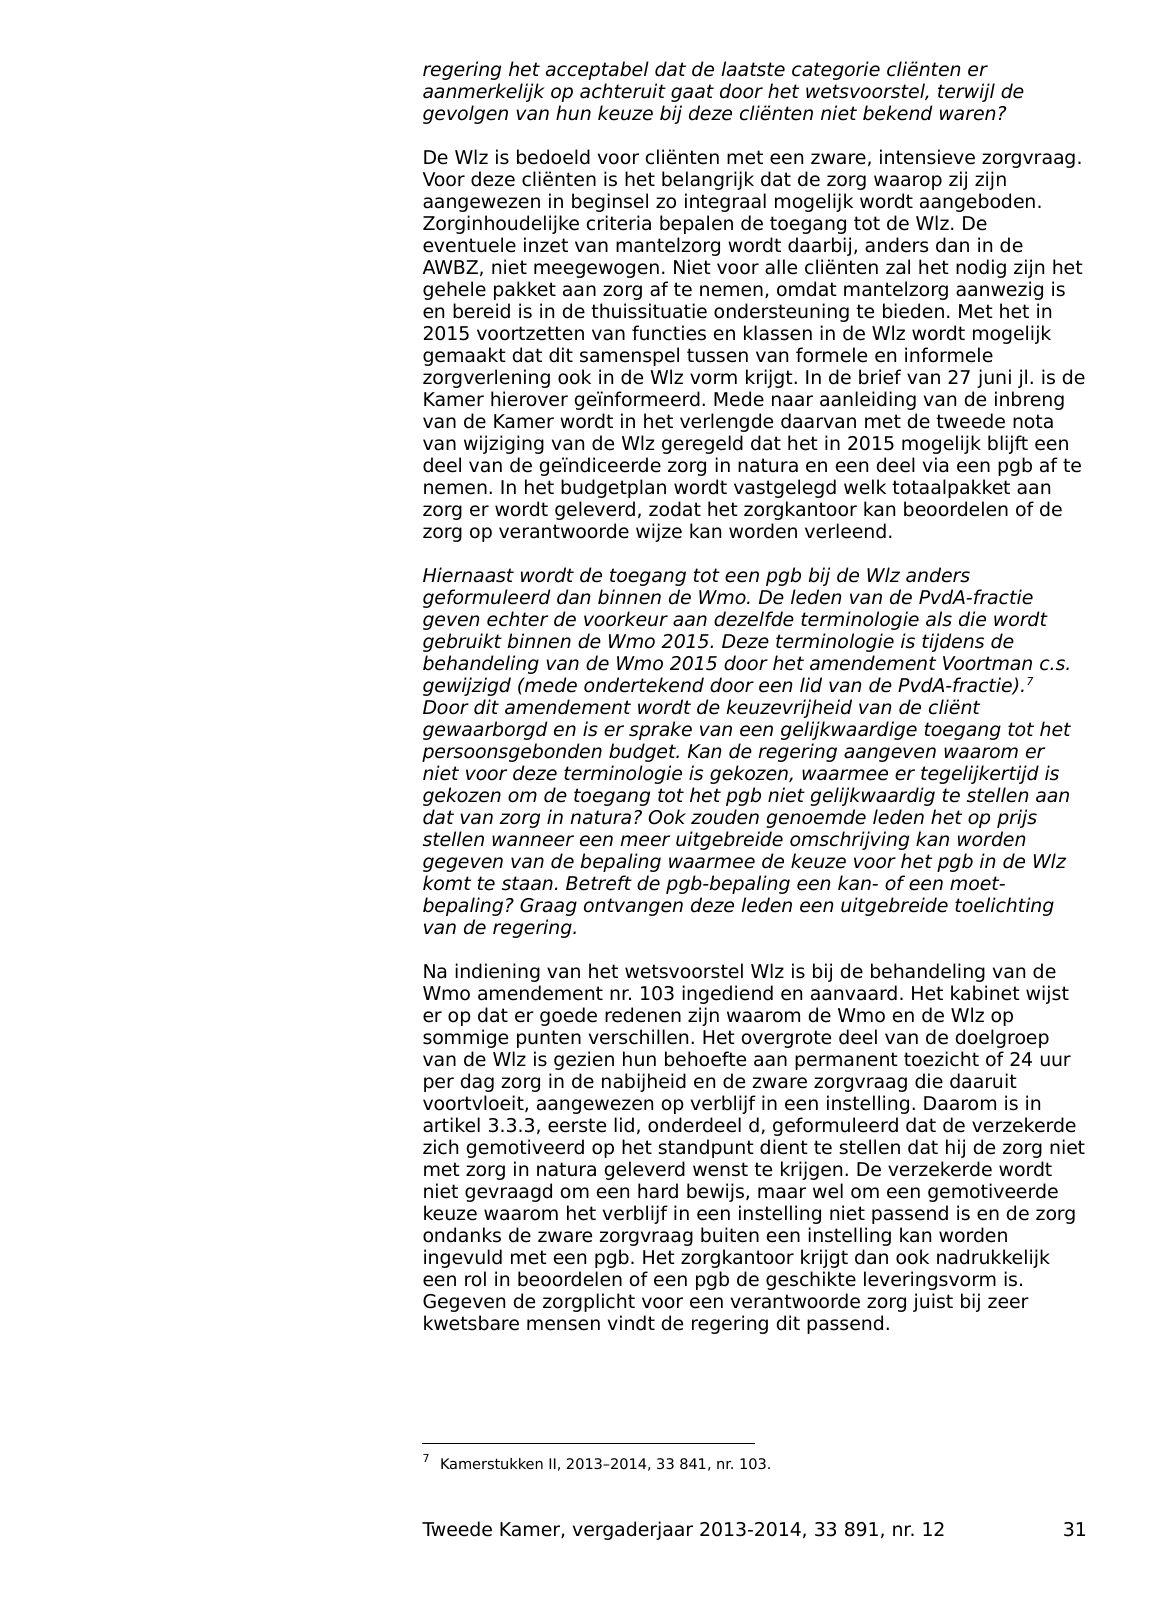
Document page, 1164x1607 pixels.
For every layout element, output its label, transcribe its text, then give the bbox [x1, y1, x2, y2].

text regering het acceptabel dat de laatste categorie cliënten er aanmerkelijk op achteruit gaat door het wetsvoorstel, terwijl de gevolgen van hun keuze bij deze cliënten niet bekend waren? [422, 59, 1087, 125]
text De Wlz is bedoeld voor cliënten met een zware, intensieve zorgvraag. Voor deze cliënten is het belangrijk dat de zorg waarop zij zijn aangewezen in beginsel zo integraal mogelijk wordt aangeboden. Zorginhoudelijke criteria bepalen de toegang tot de Wlz. De eventuele inzet van mantelzorg wordt daarbij, anders dan in de AWBZ, niet meegewogen. Niet voor alle cliënten zal het nodig zijn het gehele pakket aan zorg af te nemen, omdat mantelzorg aanwezig is en bereid is in de thuissituatie ondersteuning te bieden. Met het in 2015 voortzetten van functies en klassen in de Wlz wordt mogelijk gemaakt dat dit samenspel tussen van formele en informele zorgverlening ook in de Wlz vorm krijgt. In de brief van 27 juni jl. is de Kamer hierover geïnformeerd. Mede naar aanleiding van de inbreng van de Kamer wordt in het verlengde daarvan met de tweede nota van wijziging van de Wlz geregeld dat het in 2015 mogelijk blijft een deel van de geïndiceerde zorg in natura en een deel via een pgb af te nemen. In het budgetplan wordt vastgelegd welk totaalpakket aan zorg er wordt geleverd, zodat het zorgkantoor kan beoordelen of de zorg op verantwoorde wijze kan worden verleend. [422, 147, 1087, 543]
text Na indiening van het wetsvoorstel Wlz is bij de behandeling van de Wmo amendement nr. 103 ingediend en aanvaard. Het kabinet wijst er op dat er goede redenen zijn waarom de Wmo en de Wlz op sommige punten verschillen. Het overgrote deel van de doelgroep van de Wlz is gezien hun behoefte aan permanent toezicht of 24 uur per dag zorg in de nabijheid en de zware zorgvraag die daaruit voortvloeit, aangewezen op verblijf in een instelling. Daarom is in artikel 3.3.3, eerste lid, onderdeel d, geformuleerd dat de verzekerde zich gemotiveerd op het standpunt dient te stellen dat hij de zorg niet met zorg in natura geleverd wenst te krijgen. De verzekerde wordt niet gevraagd om een hard bewijs, maar wel om een gemotiveerde keuze waarom het verblijf in een instelling niet passend is en de zorg ondanks de zware zorgvraag buiten een instelling kan worden ingevuld met een pgb. Het zorgkantoor krijgt dan ook nadrukkelijk een rol in beoordelen of een pgb de geschikte leveringsvorm is. Gegeven de zorgplicht voor een verantwoorde zorg juist bij zeer kwetsbare mensen vindt de regering dit passend. [422, 961, 1087, 1334]
text Hiernaast wordt de toegang tot een pgb bij de Wlz anders geformuleerd dan binnen de Wmo. De leden van de PvdA-fractie geven echter de voorkeur aan dezelfde terminologie als die wordt gebruikt binnen de Wmo 2015. Deze terminologie is tijdens de behandeling van de Wmo 2015 door het amendement Voortman c.s. gewijzigd (mede ondertekend door een lid van de PvdA-fractie). Door dit amendement wordt de keuzevrijheid van de cliënt gewaarborgd en is er sprake van een gelijkwaardige toegang tot het persoonsgebonden budget. Kan de regering aangeven waarom er niet voor deze terminologie is gekozen, waarmee er tegelijkertijd is gekozen om de toegang tot het pgb niet gelijkwaardig te stellen aan dat van zorg in natura? Ook zouden genoemde leden het op prijs stellen wanneer een meer uitgebreide omschrijving kan worden gegeven van de bepaling waarmee de keuze voor het pgb in de Wlz komt te staan. Betreft de pgb-bepaling een kan- of een moet-bepaling? Graag ontvangen deze leden een uitgebreide toelichting van de regering. [422, 565, 1087, 939]
text Kamerstukken II, 2013–2014, 33 841, nr. 103. [422, 1452, 1087, 1474]
